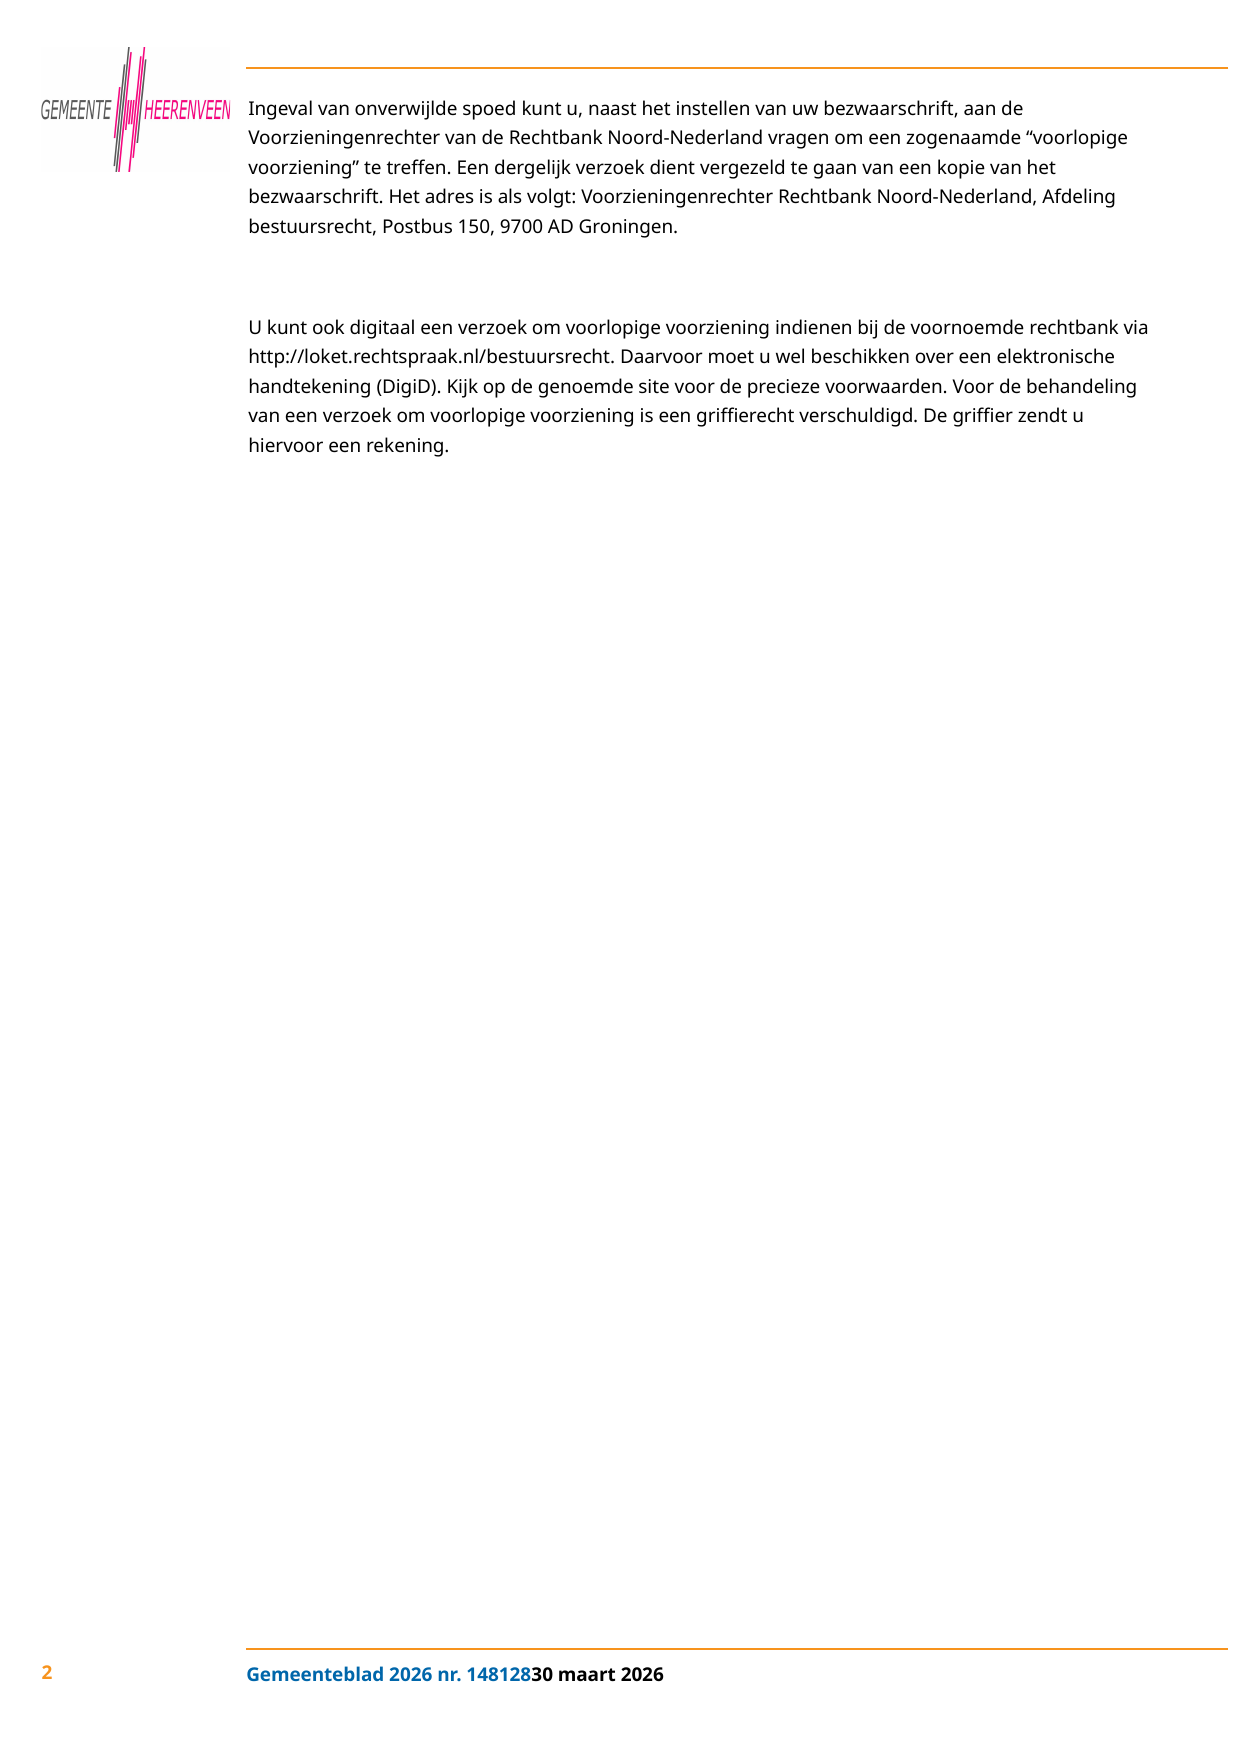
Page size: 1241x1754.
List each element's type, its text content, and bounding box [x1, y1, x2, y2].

text Ingeval van onverwijlde spoed kunt u, naast het instellen van uw bezwaarschrift, aan de Voorzieningenrechter van de Rechtbank Noord-Nederland vragen om een zogenaamde “voorlopige voorziening” te treffen. Een dergelijk verzoek dient vergezeld te gaan van een kopie van het bezwaarschrift. Het adres is als volgt: Voorzieningenrechter Rechtbank Noord-Nederland, Afdeling bestuursrecht, Postbus 150, 9700 AD Groningen. [248, 95, 1152, 239]
picture [41, 47, 231, 172]
text U kunt ook digitaal een verzoek om voorlopige voorziening indienen bij de voornoemde rechtbank via http://loket.rechtspraak.nl/bestuursrecht. Daarvoor moet u wel beschikken over een elektronische handtekening (DigiD). Kijk op de genoemde site voor de precieze voorwaarden. Voor de behandeling van een verzoek om voorlopige voorziening is een griffierecht verschuldigd. De griffier zendt u hiervoor een rekening. [248, 314, 1152, 458]
